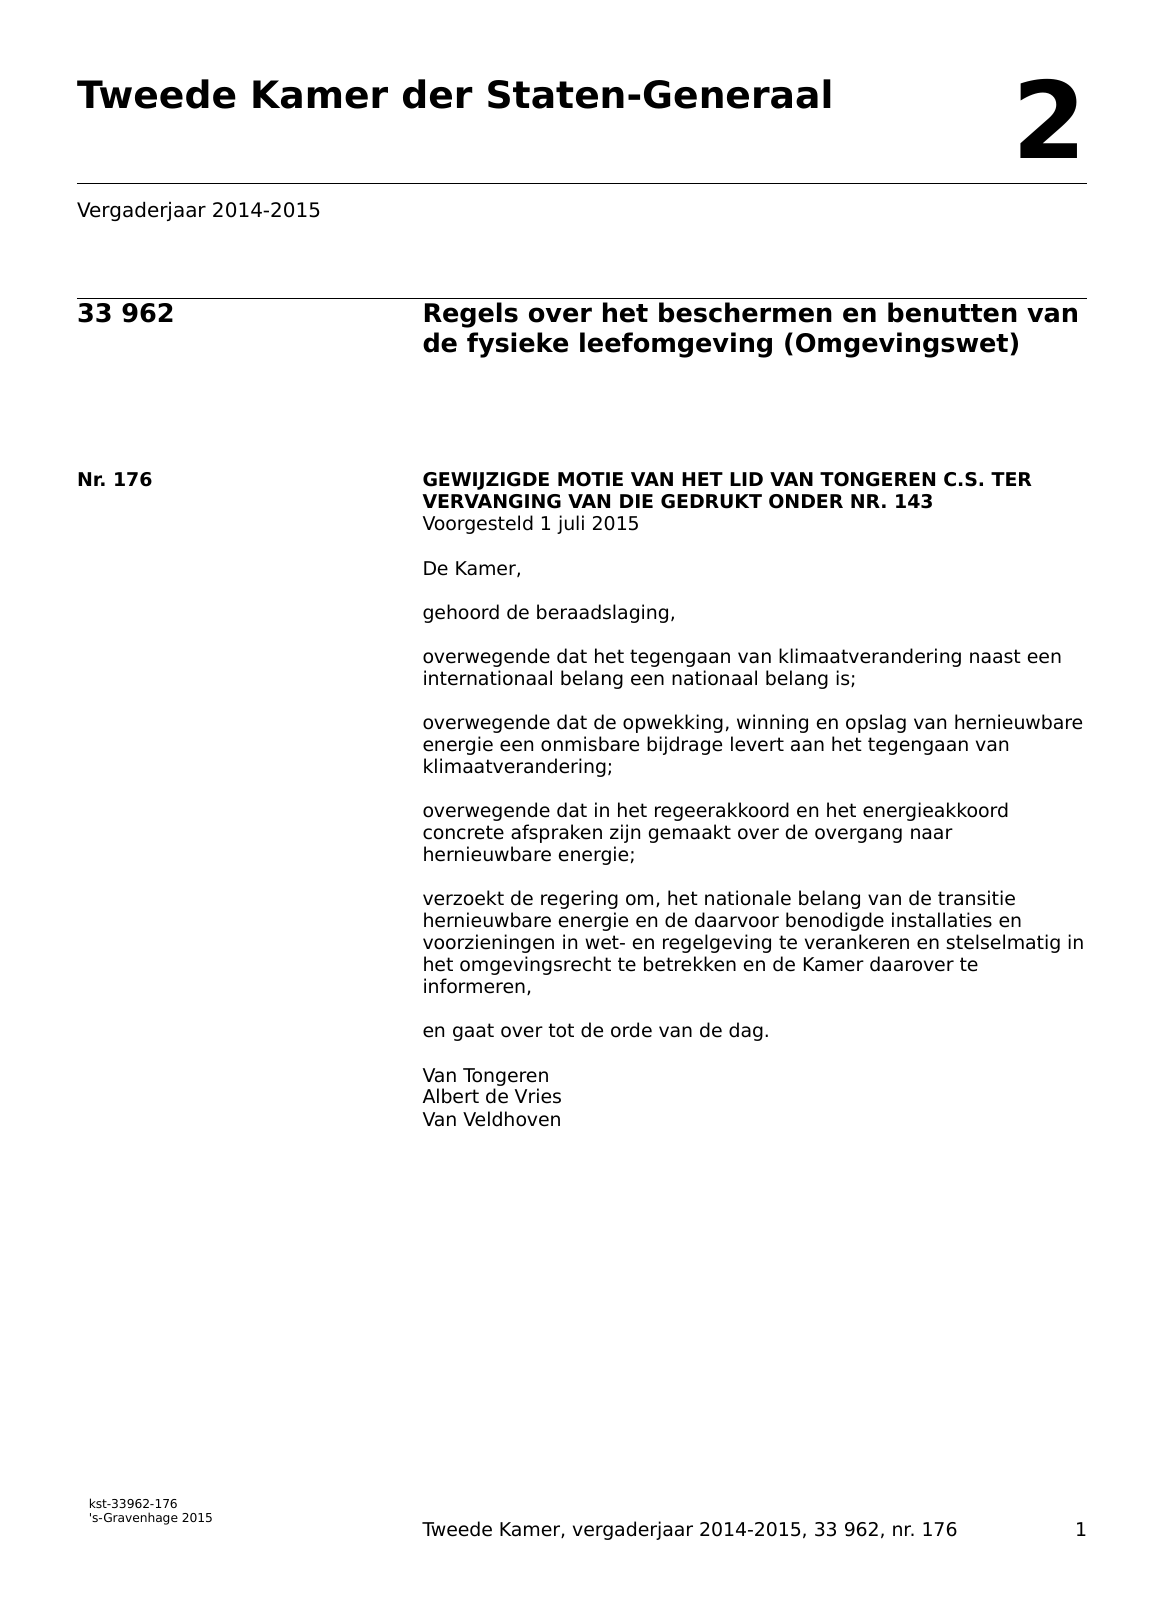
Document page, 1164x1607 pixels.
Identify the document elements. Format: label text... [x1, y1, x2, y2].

table_header 2 [886, 59, 1087, 183]
subtitle Nr. 176 GEWIJZIGDE MOTIE VAN HET LID VAN TONGEREN C.S. TER VERVANGING VAN DIE GEDRUKT ONDER NR. 143 [77, 469, 1087, 513]
text Van Tongeren [422, 1064, 1087, 1086]
text kst-33962-176 [88, 1497, 323, 1511]
text Van Veldhoven [422, 1108, 1087, 1130]
table_cell Vergaderjaar 2014-2015 [77, 184, 1087, 298]
text gehoord de beraadslaging, [422, 602, 1087, 624]
table_header Tweede Kamer der Staten-Generaal [77, 59, 886, 183]
text Albert de Vries [422, 1086, 1087, 1108]
text overwegende dat de opwekking, winning en opslag van hernieuwbare energie een onmisbare bijdrage levert aan het tegengaan van klimaatverandering; [422, 712, 1087, 778]
text Voorgesteld 1 juli 2015 [422, 513, 1087, 535]
text en gaat over tot de orde van de dag. [422, 1020, 1087, 1042]
subtitle 33 962 Regels over het beschermen en benutten van de fysieke leefomgeving (Omgevingswet) [77, 299, 1087, 358]
text De Kamer, [422, 557, 1087, 579]
text 's-Gravenhage 2015 [88, 1511, 323, 1525]
text overwegende dat in het regeerakkoord en het energieakkoord concrete afspraken zijn gemaakt over de overgang naar hernieuwbare energie; [422, 800, 1087, 866]
text verzoekt de regering om, het nationale belang van de transitie hernieuwbare energie en de daarvoor benodigde installaties en voorzieningen in wet- en regelgeving te verankeren en stelselmatig in het omgevingsrecht te betrekken en de Kamer daarover te informeren, [422, 888, 1087, 998]
text overwegende dat het tegengaan van klimaatverandering naast een internationaal belang een nationaal belang is; [422, 646, 1087, 690]
